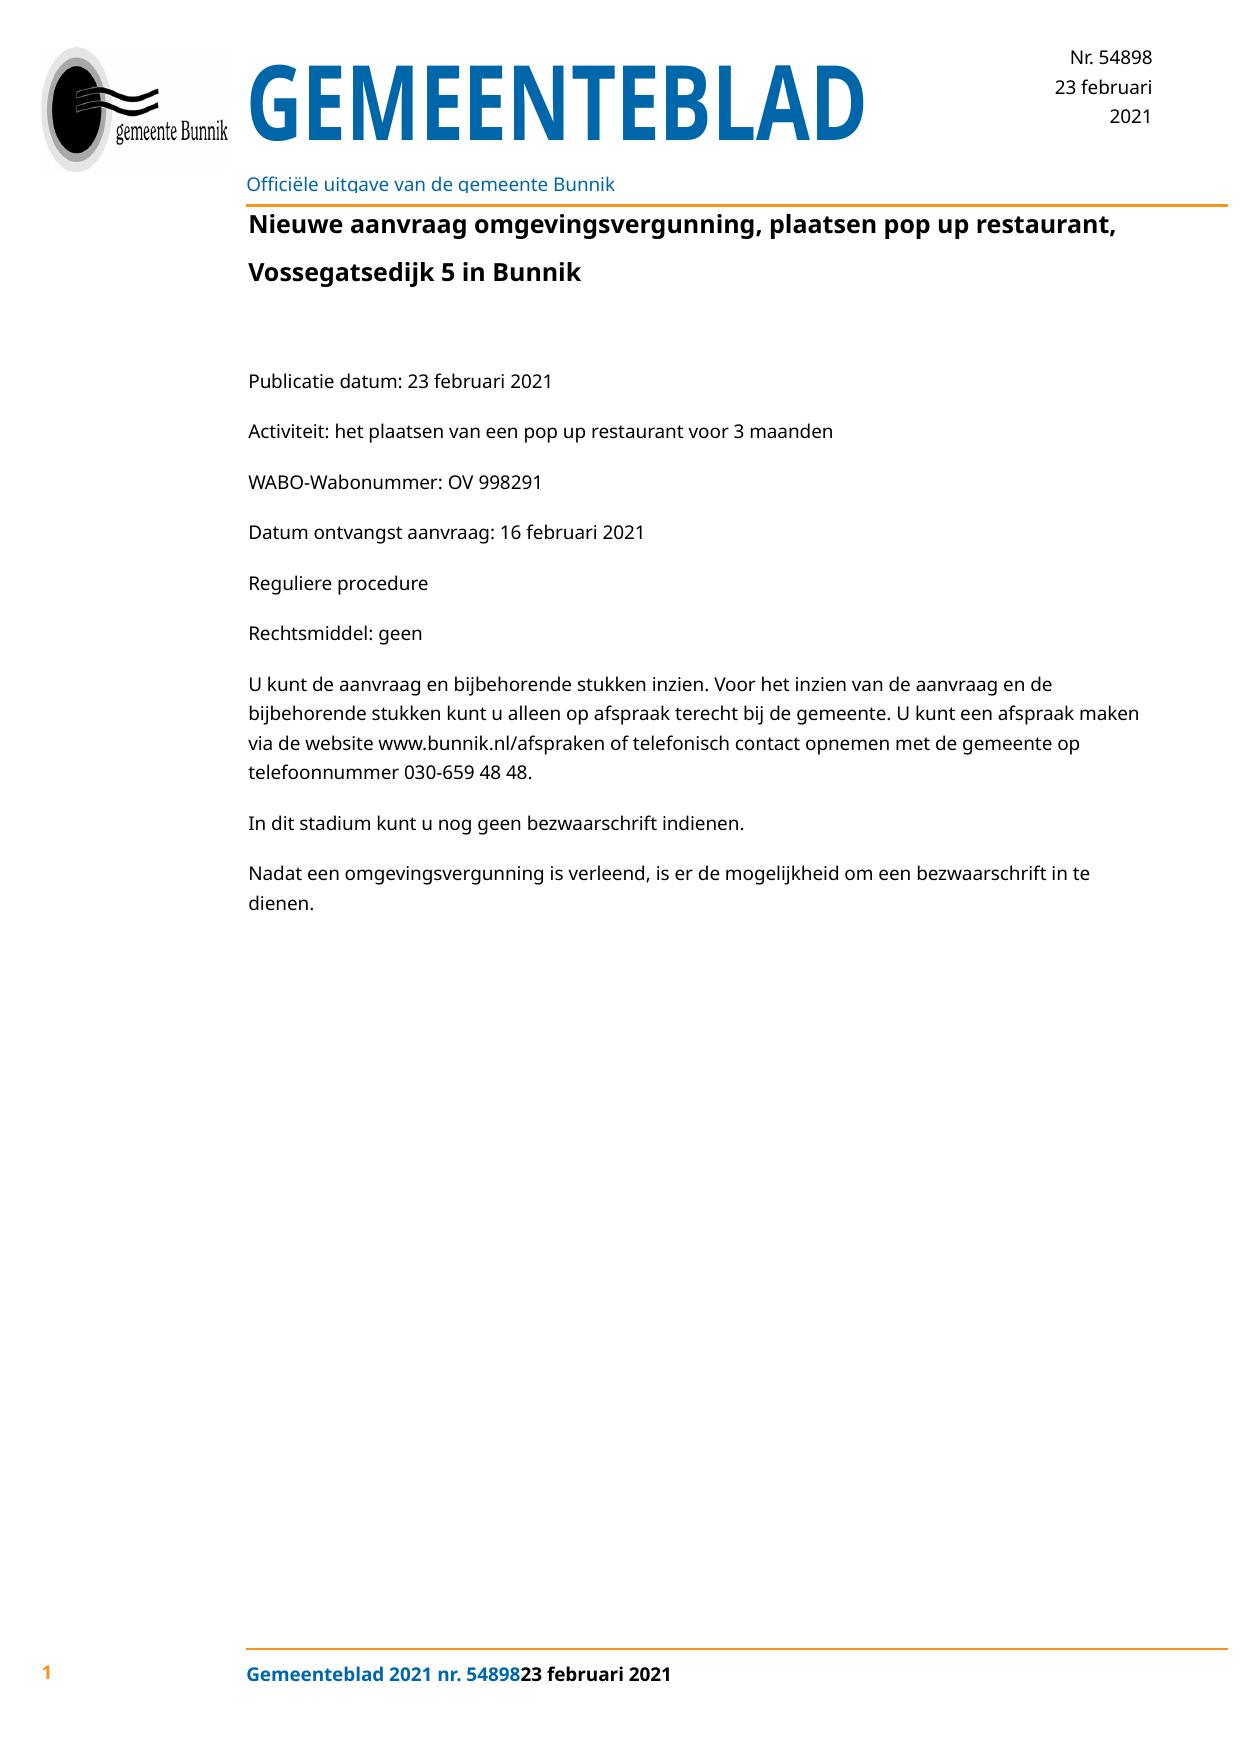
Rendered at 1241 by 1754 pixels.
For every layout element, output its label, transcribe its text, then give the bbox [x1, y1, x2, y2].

picture [41, 47, 231, 172]
text Datum ontvangst aanvraag: 16 februari 2021 [248, 519, 1152, 545]
text WABO-Wabonummer: OV 998291 [248, 469, 1152, 495]
text Rechtsmiddel: geen [248, 620, 1152, 646]
text Reguliere procedure [248, 570, 1152, 596]
text Nieuwe aanvraag omgevingsvergunning, plaatsen pop up restaurant, Vossegatsedijk 5 in Bunnik [248, 207, 1152, 288]
text Publicatie datum: 23 februari 2021 [248, 368, 1152, 394]
text In dit stadium kunt u nog geen bezwaarschrift indienen. [248, 810, 1152, 836]
text Nadat een omgevingsvergunning is verleend, is er de mogelijkheid om een bezwaarschrift in te dienen. [248, 860, 1152, 916]
text U kunt de aanvraag en bijbehorende stukken inzien. Voor het inzien van de aanvraag en de bijbehorende stukken kunt u alleen op afspraak terecht bij de gemeente. U kunt een afspraak maken via de website www.bunnik.nl/afspraken of telefonisch contact opnemen met de gemeente op telefoonnummer 030-659 48 48. [248, 671, 1152, 785]
text Activiteit: het plaatsen van een pop up restaurant voor 3 maanden [248, 419, 1152, 444]
